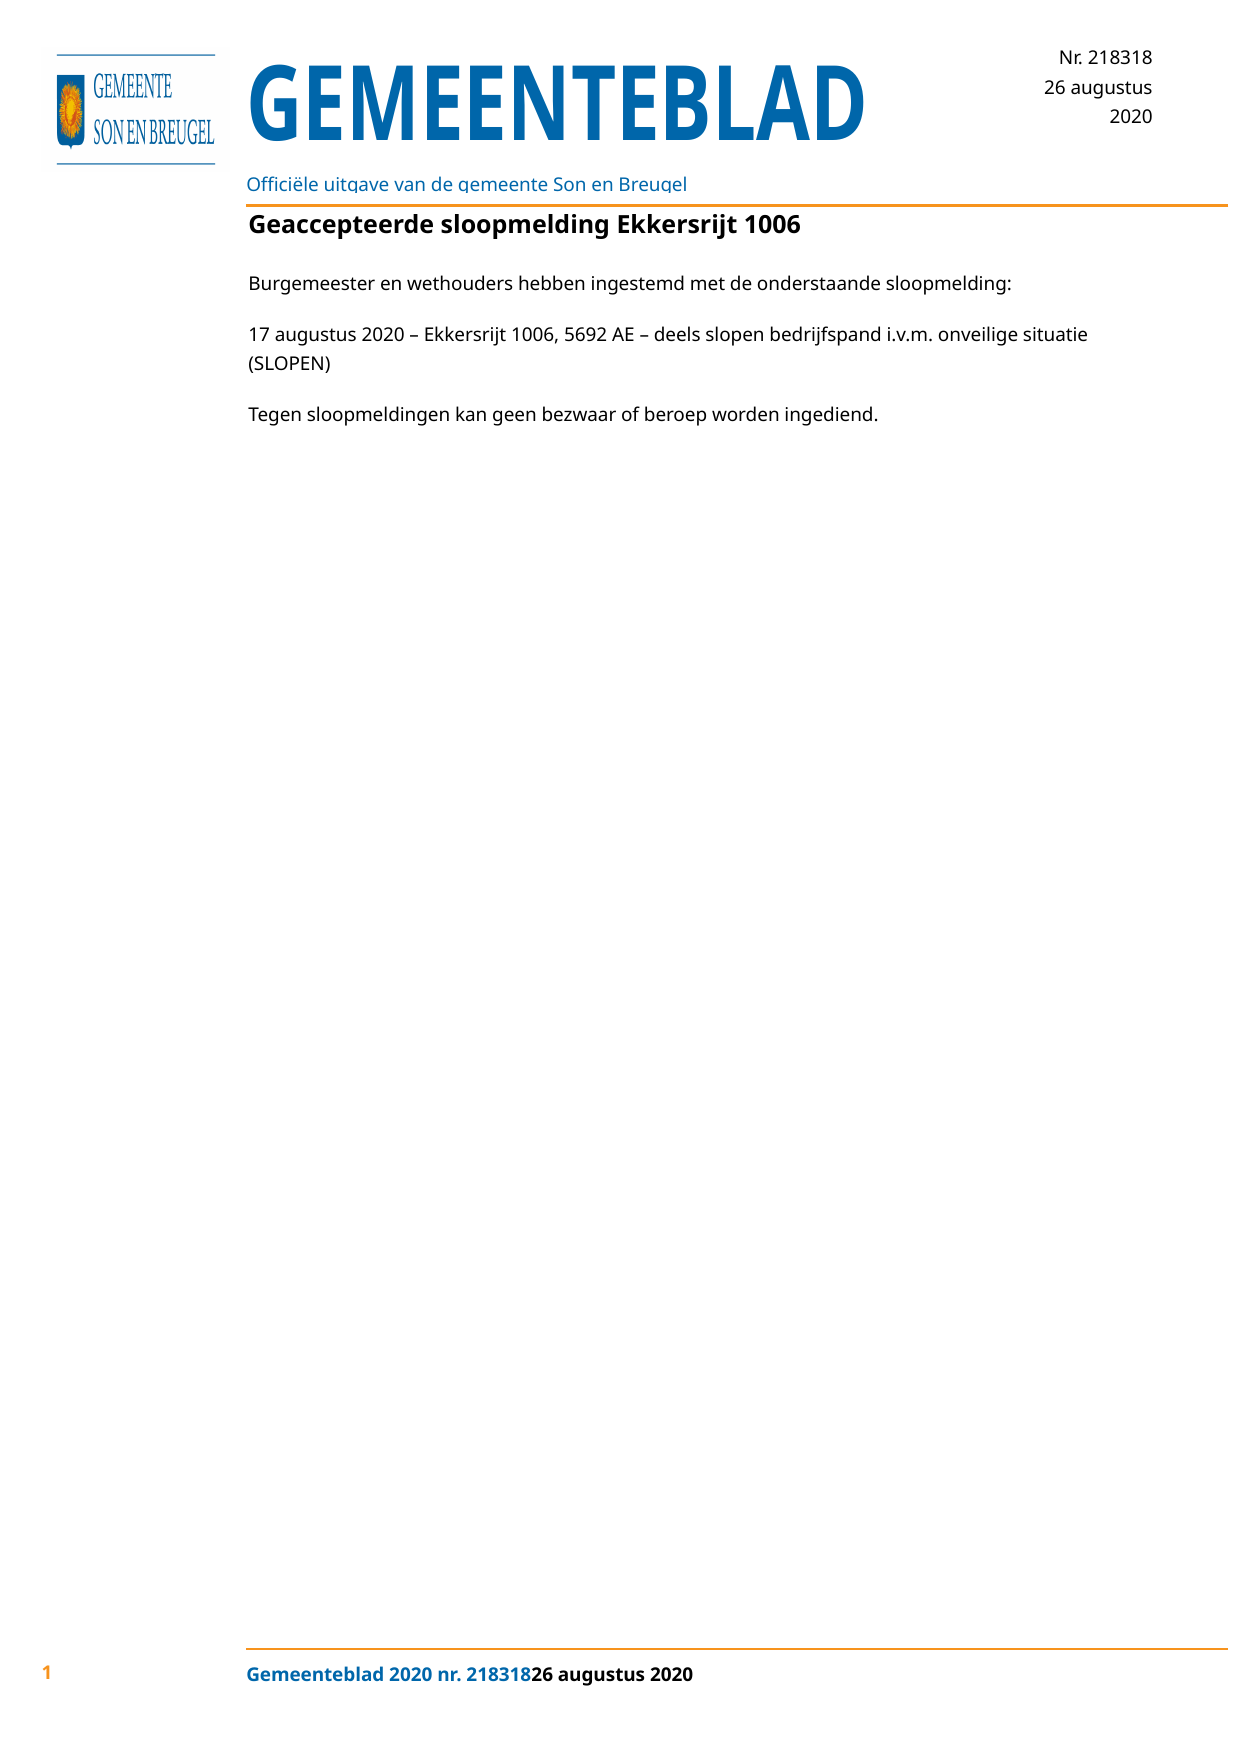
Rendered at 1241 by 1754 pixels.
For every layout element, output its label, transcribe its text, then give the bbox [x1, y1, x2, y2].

picture [41, 47, 231, 172]
text Tegen sloopmeldingen kan geen bezwaar of beroep worden ingediend. [248, 401, 1152, 426]
text Burgemeester en wethouders hebben ingestemd met de onderstaande sloopmelding: [248, 270, 1152, 296]
text 17 augustus 2020 – Ekkersrijt 1006, 5692 AE – deels slopen bedrijfspand i.v.m. onveilige situatie (SLOPEN) [248, 321, 1152, 376]
text Geaccepteerde sloopmelding Ekkersrijt 1006 [248, 207, 1152, 241]
